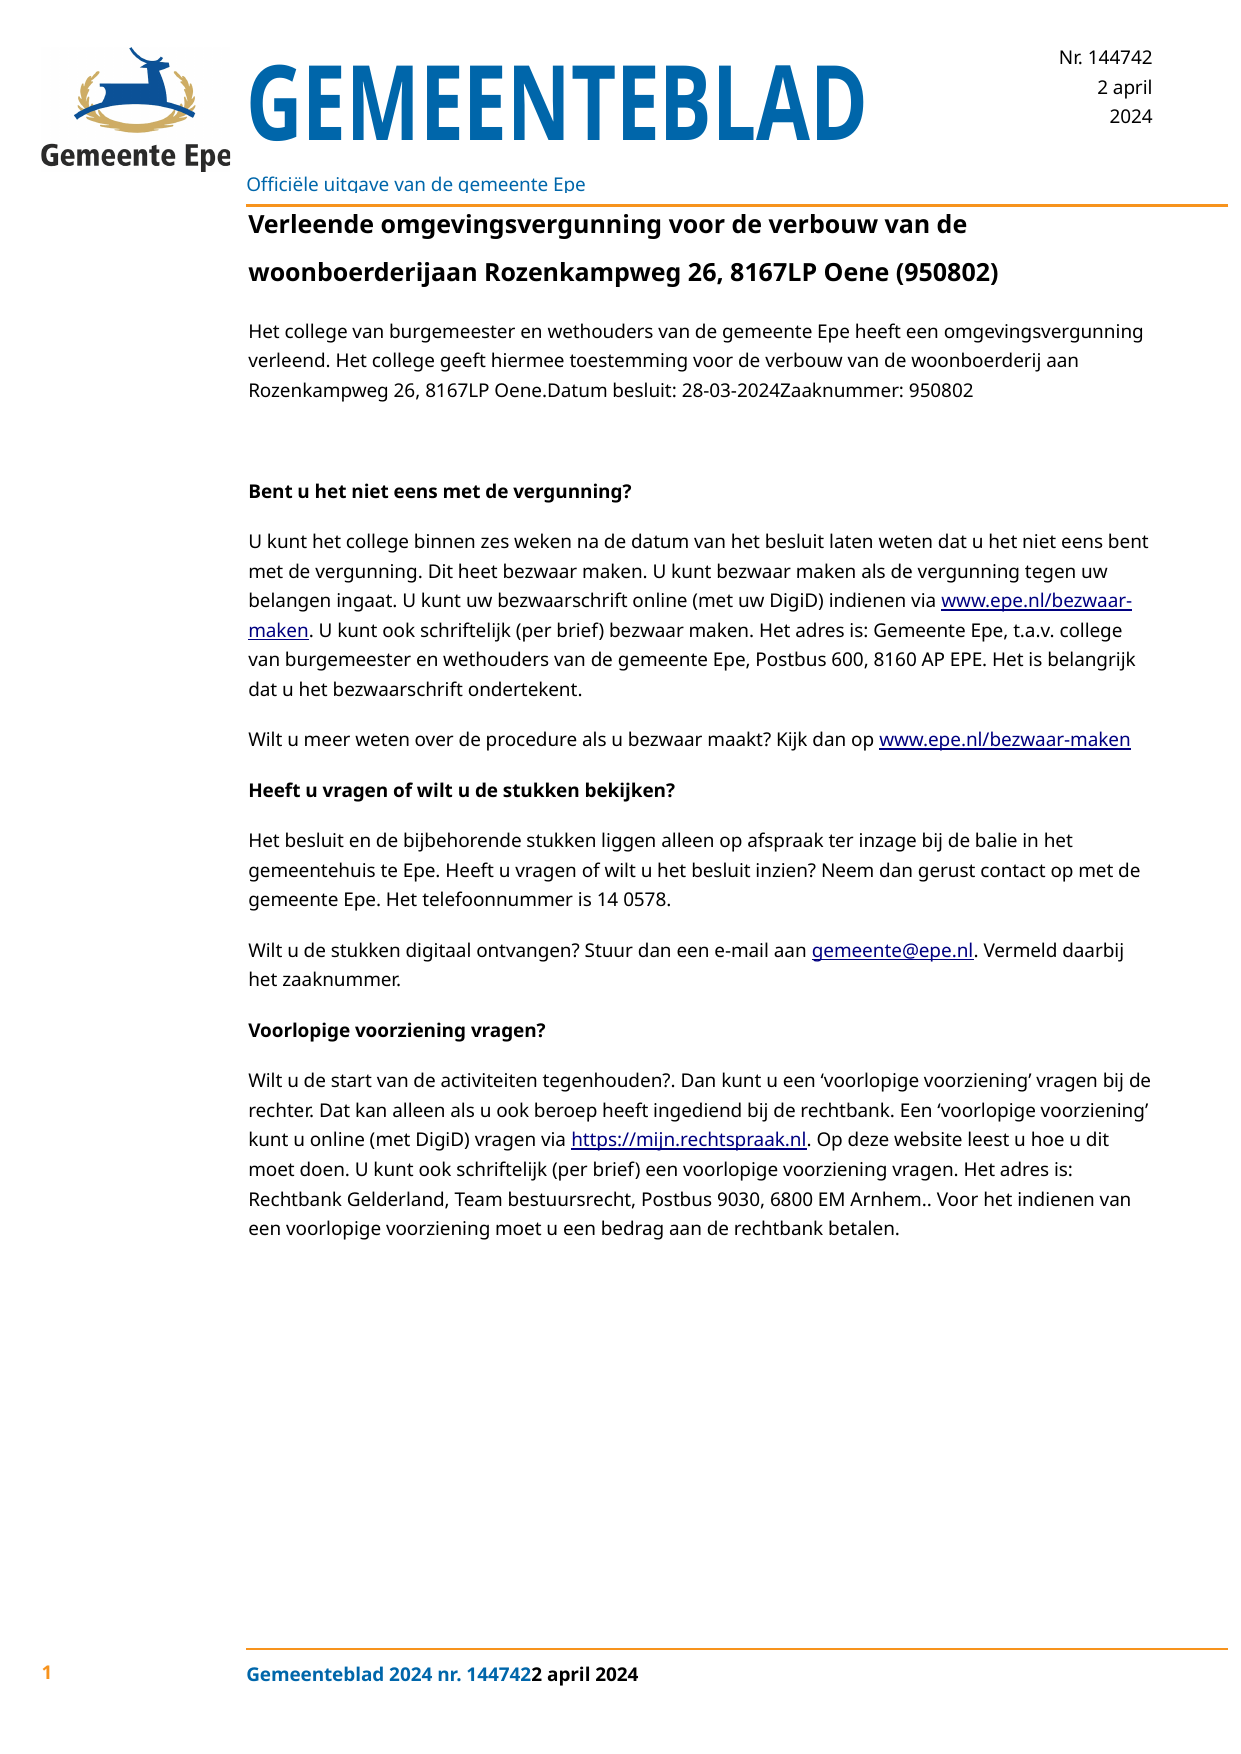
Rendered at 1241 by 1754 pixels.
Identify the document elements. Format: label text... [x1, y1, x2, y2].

picture [41, 47, 231, 172]
text U kunt het college binnen zes weken na de datum van het besluit laten weten dat u het niet eens bent met de vergunning. Dit heet bezwaar maken. U kunt bezwaar maken als de vergunning tegen uw belangen ingaat. U kunt uw bezwaarschrift online (met uw DigiD) indienen via www.epe.nl/bezwaar-maken. U kunt ook schriftelijk (per brief) bezwaar maken. Het adres is: Gemeente Epe, t.a.v. college van burgemeester en wethouders van de gemeente Epe, Postbus 600, 8160 AP EPE. Het is belangrijk dat u het bezwaarschrift ondertekent. [248, 528, 1152, 702]
text Voorlopige voorziening vragen? [248, 1017, 1152, 1043]
text Wilt u meer weten over de procedure als u bezwaar maakt? Kijk dan op www.epe.nl/bezwaar-maken [248, 727, 1152, 752]
text Het college van burgemeester en wethouders van de gemeente Epe heeft een omgevingsvergunning verleend. Het college geeft hiermee toestemming voor de verbouw van de woonboerderij aan Rozenkampweg 26, 8167LP Oene.Datum besluit: 28-03-2024Zaaknummer: 950802 [248, 318, 1152, 403]
text Het besluit en de bijbehorende stukken liggen alleen op afspraak ter inzage bij de balie in het gemeentehuis te Epe. Heeft u vragen of wilt u het besluit inzien? Neem dan gerust contact op met de gemeente Epe. Het telefoonnummer is 14 0578. [248, 827, 1152, 912]
text Verleende omgevingsvergunning voor de verbouw van de woonboerderijaan Rozenkampweg 26, 8167LP Oene (950802) [248, 207, 1152, 288]
text Bent u het niet eens met de vergunning? [248, 478, 1152, 504]
text Wilt u de start van de activiteiten tegenhouden?. Dan kunt u een ‘voorlopige voorziening’ vragen bij de rechter. Dat kan alleen als u ook beroep heeft ingediend bij de rechtbank. Een ‘voorlopige voorziening’ kunt u online (met DigiD) vragen via https://mijn.rechtspraak.nl. Op deze website leest u hoe u dit moet doen. U kunt ook schriftelijk (per brief) een voorlopige voorziening vragen. Het adres is: Rechtbank Gelderland, Team bestuursrecht, Postbus 9030, 6800 EM Arnhem.. Voor het indienen van een voorlopige voorziening moet u een bedrag aan de rechtbank betalen. [248, 1067, 1152, 1241]
text Wilt u de stukken digitaal ontvangen? Stuur dan een e-mail aan gemeente@epe.nl. Vermeld daarbij het zaaknummer. [248, 937, 1152, 992]
text Heeft u vragen of wilt u de stukken bekijken? [248, 777, 1152, 803]
